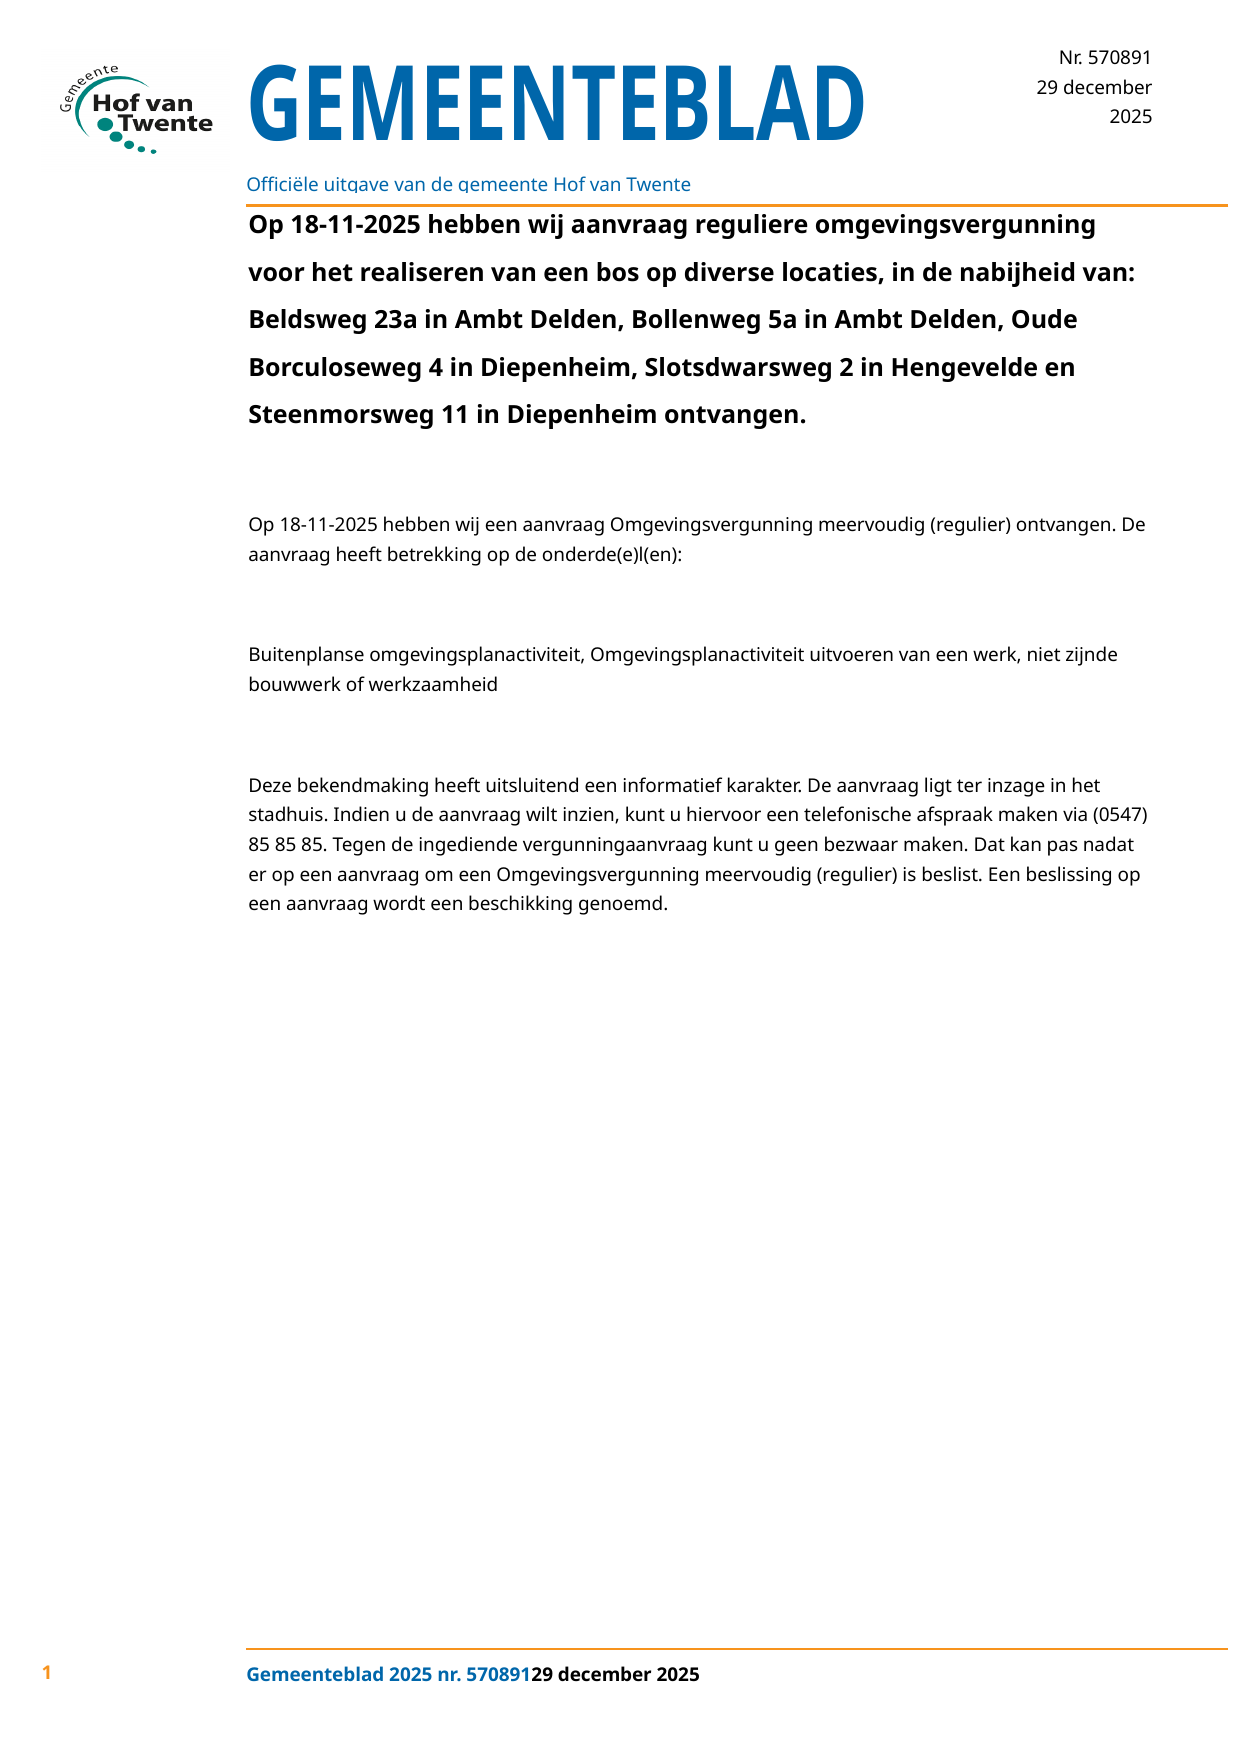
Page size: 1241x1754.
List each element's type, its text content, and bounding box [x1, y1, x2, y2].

picture [41, 47, 231, 172]
text Op 18-11-2025 hebben wij een aanvraag Omgevingsvergunning meervoudig (regulier) ontvangen. De aanvraag heeft betrekking op de onderde(e)l(en): [248, 511, 1152, 566]
text Buitenplanse omgevingsplanactiviteit, Omgevingsplanactiviteit uitvoeren van een werk, niet zijnde bouwwerk of werkzaamheid [248, 642, 1152, 697]
text Op 18-11-2025 hebben wij aanvraag reguliere omgevingsvergunning voor het realiseren van een bos op diverse locaties, in de nabijheid van: Beldsweg 23a in Ambt Delden, Bollenweg 5a in Ambt Delden, Oude Borculoseweg 4 in Diepenheim, Slotsdwarsweg 2 in Hengevelde en Steenmorsweg 11 in Diepenheim ontvangen. [248, 207, 1152, 431]
text Deze bekendmaking heeft uitsluitend een informatief karakter. De aanvraag ligt ter inzage in het stadhuis. Indien u de aanvraag wilt inzien, kunt u hiervoor een telefonische afspraak maken via (0547) 85 85 85. Tegen de ingediende vergunningaanvraag kunt u geen bezwaar maken. Dat kan pas nadat er op een aanvraag om een Omgevingsvergunning meervoudig (regulier) is beslist. Een beslissing op een aanvraag wordt een beschikking genoemd. [248, 772, 1152, 916]
